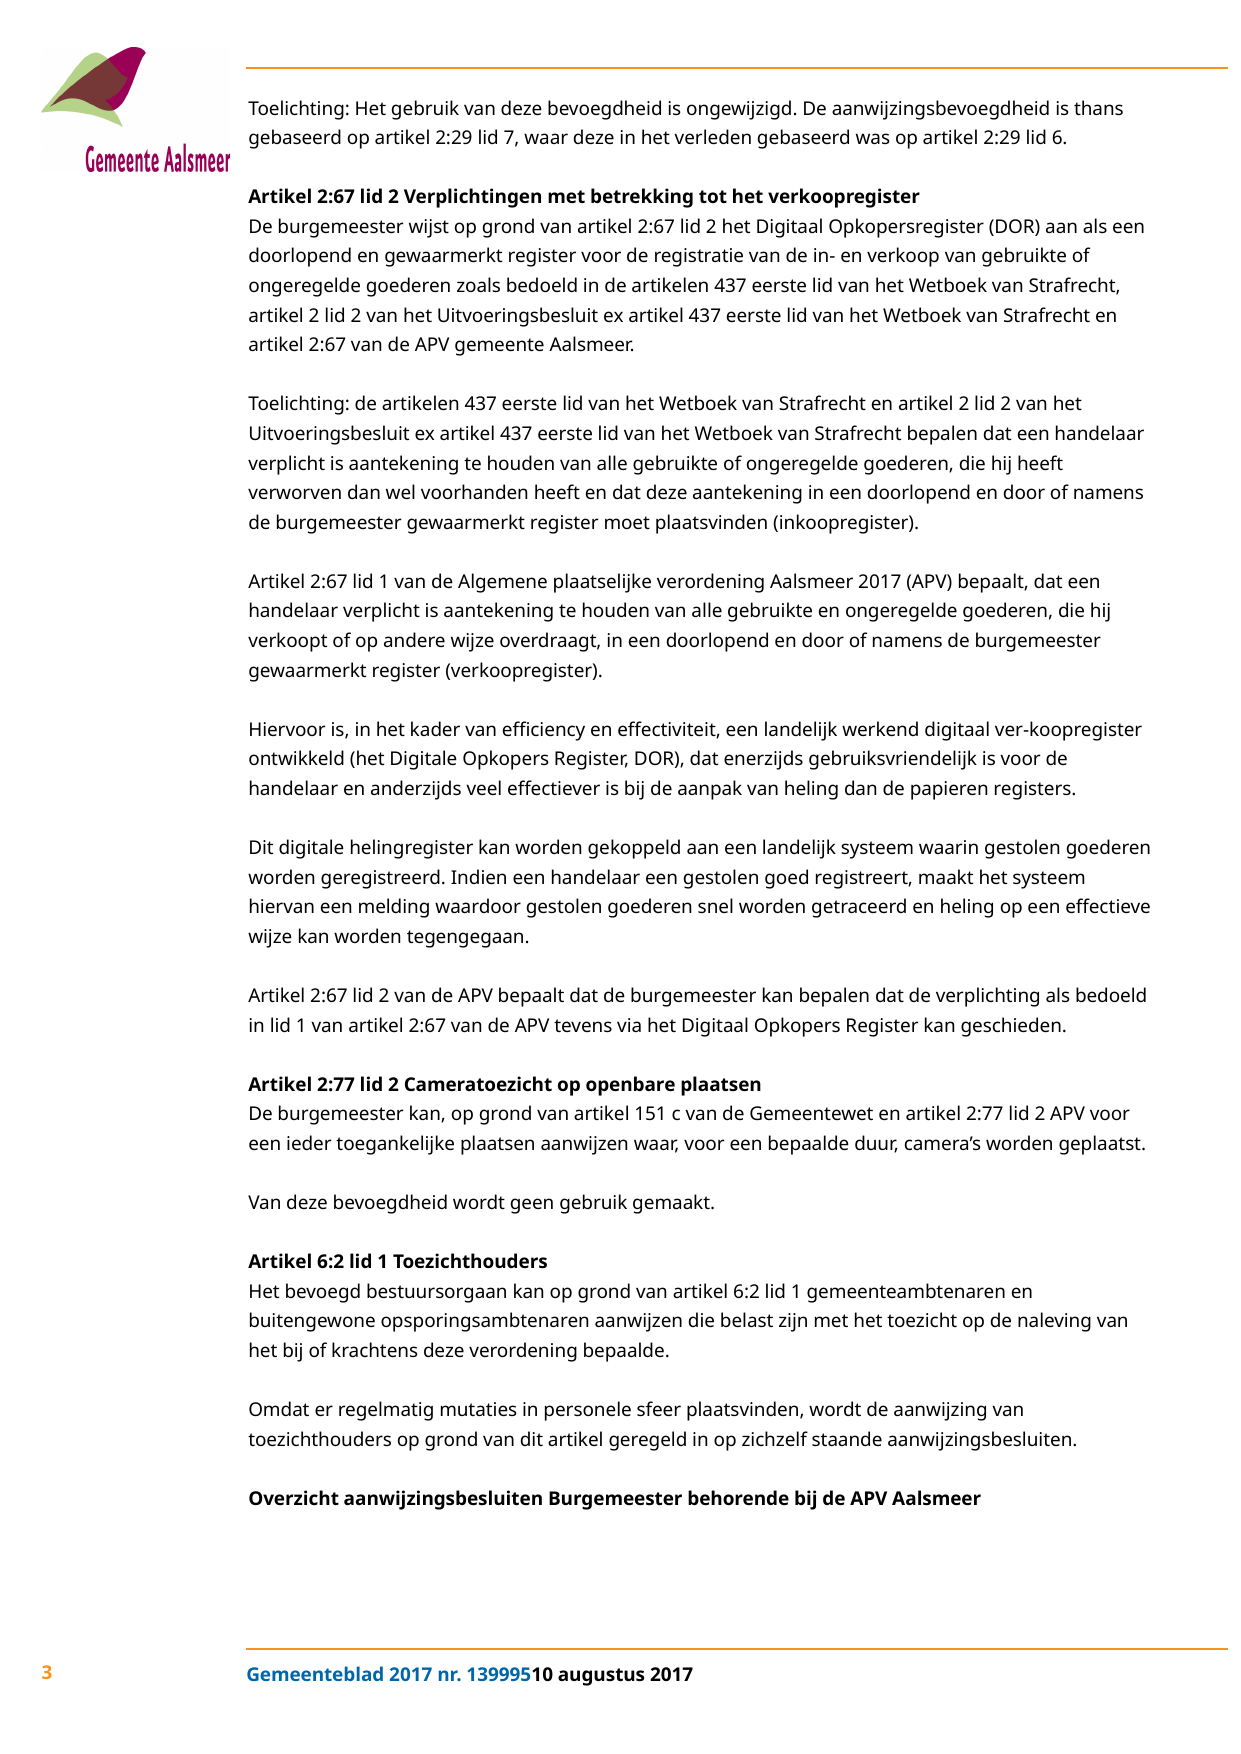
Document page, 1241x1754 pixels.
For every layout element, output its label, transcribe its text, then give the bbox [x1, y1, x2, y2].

text Artikel 2:67 lid 2 van de APV bepaalt dat de burgemeester kan bepalen dat de verplichting als bedoeld in lid 1 van artikel 2:67 van de APV tevens via het Digitaal Opkopers Register kan geschieden. [248, 982, 1152, 1038]
text De burgemeester wijst op grond van artikel 2:67 lid 2 het Digitaal Opkopersregister (DOR) aan als een doorlopend en gewaarmerkt register voor de registratie van de in- en verkoop van gebruikte of ongeregelde goederen zoals bedoeld in de artikelen 437 eerste lid van het Wetboek van Strafrecht, artikel 2 lid 2 van het Uitvoeringsbesluit ex artikel 437 eerste lid van het Wetboek van Strafrecht en artikel 2:67 van de APV gemeente Aalsmeer. [248, 213, 1152, 357]
text Omdat er regelmatig mutaties in personele sfeer plaatsvinden, wordt de aanwijzing van toezichthouders op grond van dit artikel geregeld in op zichzelf staande aanwijzingsbesluiten. [248, 1396, 1152, 1452]
text Dit digitale helingregister kan worden gekoppeld aan een landelijk systeem waarin gestolen goederen worden geregistreerd. Indien een handelaar een gestolen goed registreert, maakt het systeem hiervan een melding waardoor gestolen goederen snel worden getraceerd en heling op een effectieve wijze kan worden tegengegaan. [248, 834, 1152, 949]
text Het bevoegd bestuursorgaan kan op grond van artikel 6:2 lid 1 gemeenteambtenaren en buitengewone opsporingsambtenaren aanwijzen die belast zijn met het toezicht op de naleving van het bij of krachtens deze verordening bepaalde. [248, 1278, 1152, 1363]
picture [41, 47, 231, 172]
text Artikel 2:67 lid 1 van de Algemene plaatselijke verordening Aalsmeer 2017 (APV) bepaalt, dat een handelaar verplicht is aantekening te houden van alle gebruikte en ongeregelde goederen, die hij verkoopt of op andere wijze overdraagt, in een doorlopend en door of namens de burgemeester gewaarmerkt register (verkoopregister). [248, 568, 1152, 683]
text Overzicht aanwijzingsbesluiten Burgemeester behorende bij de APV Aalsmeer [248, 1485, 1152, 1511]
text Toelichting: Het gebruik van deze bevoegdheid is ongewijzigd. De aanwijzingsbevoegdheid is thans gebaseerd op artikel 2:29 lid 7, waar deze in het verleden gebaseerd was op artikel 2:29 lid 6. [248, 95, 1152, 150]
text Hiervoor is, in het kader van efficiency en effectiviteit, een landelijk werkend digitaal ver-koopregister ontwikkeld (het Digitale Opkopers Register, DOR), dat enerzijds gebruiksvriendelijk is voor de handelaar en anderzijds veel effectiever is bij de aanpak van heling dan de papieren registers. [248, 716, 1152, 801]
text Artikel 2:67 lid 2 Verplichtingen met betrekking tot het verkoopregister [248, 183, 1152, 209]
text Artikel 2:77 lid 2 Cameratoezicht op openbare plaatsen [248, 1071, 1152, 1097]
text De burgemeester kan, op grond van artikel 151 c van de Gemeentewet en artikel 2:77 lid 2 APV voor een ieder toegankelijke plaatsen aanwijzen waar, voor een bepaalde duur, camera’s worden geplaatst. [248, 1101, 1152, 1156]
text Van deze bevoegdheid wordt geen gebruik gemaakt. [248, 1189, 1152, 1215]
text Artikel 6:2 lid 1 Toezichthouders [248, 1248, 1152, 1274]
text Toelichting: de artikelen 437 eerste lid van het Wetboek van Strafrecht en artikel 2 lid 2 van het Uitvoeringsbesluit ex artikel 437 eerste lid van het Wetboek van Strafrecht bepalen dat een handelaar verplicht is aantekening te houden van alle gebruikte of ongeregelde goederen, die hij heeft verworven dan wel voorhanden heeft en dat deze aantekening in een doorlopend en door of namens de burgemeester gewaarmerkt register moet plaatsvinden (inkoopregister). [248, 391, 1152, 535]
